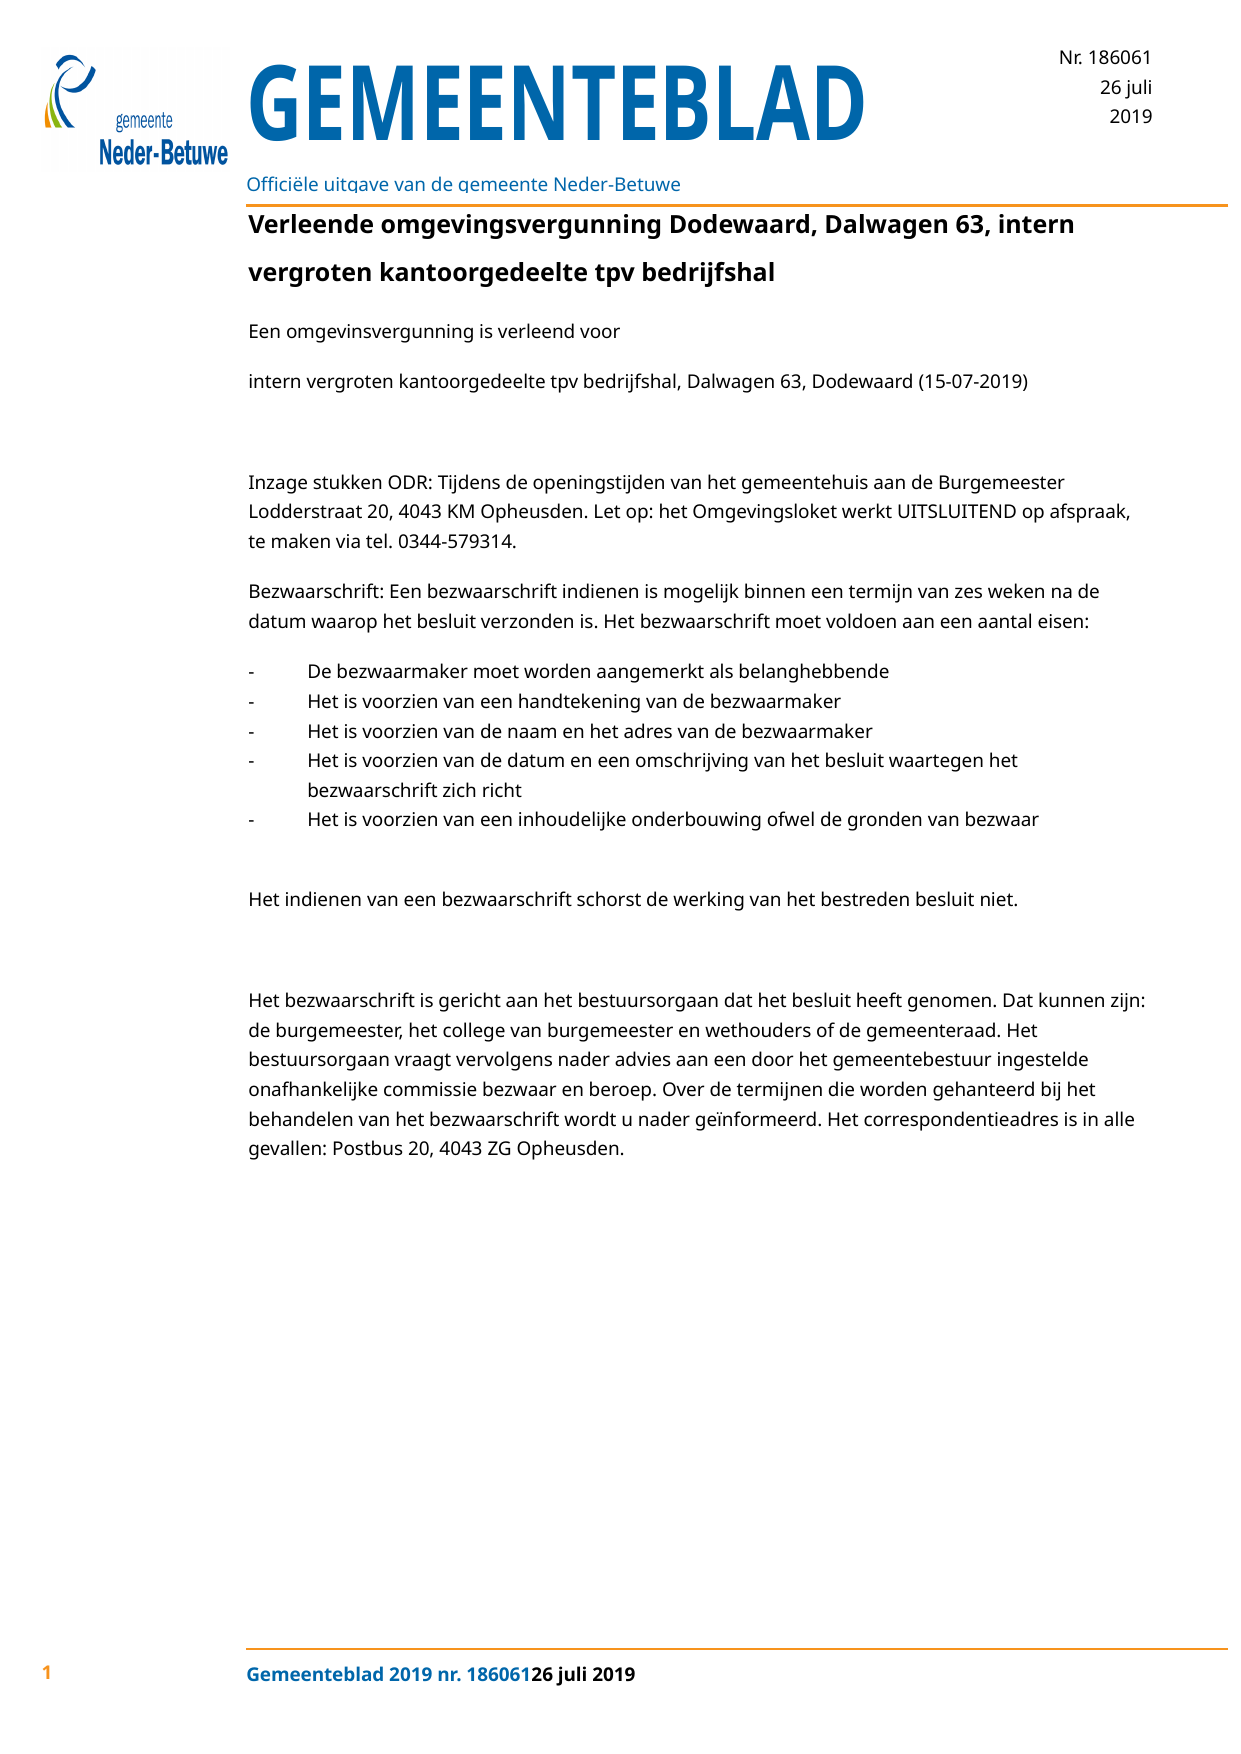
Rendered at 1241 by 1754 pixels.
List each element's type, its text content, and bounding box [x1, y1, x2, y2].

list De bezwaarmaker moet worden aangemerkt als belanghebbende [248, 659, 1152, 684]
list Het is voorzien van de datum en een omschrijving van het besluit waartegen het bezwaarschrift zich richt [248, 747, 1152, 803]
text intern vergroten kantoorgedeelte tpv bedrijfshal, Dalwagen 63, Dodewaard (15-07-2019) [248, 368, 1152, 394]
text Een omgevinsvergunning is verleend voor [248, 318, 1152, 344]
text Bezwaarschrift: Een bezwaarschrift indienen is mogelijk binnen een termijn van zes weken na de datum waarop het besluit verzonden is. Het bezwaarschrift moet voldoen aan een aantal eisen: [248, 579, 1152, 634]
text Inzage stukken ODR: Tijdens de openingstijden van het gemeentehuis aan de Burgemeester Lodderstraat 20, 4043 KM Opheusden. Let op: het Omgevingsloket werkt UITSLUITEND op afspraak, te maken via tel. 0344-579314. [248, 469, 1152, 554]
list Het is voorzien van een inhoudelijke onderbouwing ofwel de gronden van bezwaar [248, 807, 1152, 832]
picture [41, 47, 231, 172]
list Het is voorzien van een handtekening van de bezwaarmaker [248, 688, 1152, 714]
text Het bezwaarschrift is gericht aan het bestuursorgaan dat het besluit heeft genomen. Dat kunnen zijn: de burgemeester, het college van burgemeester en wethouders of de gemeenteraad. Het bestuursorgaan vraagt vervolgens nader advies aan een door het gemeentebestuur ingestelde onafhankelijke commissie bezwaar en beroep. Over de termijnen die worden gehanteerd bij het behandelen van het bezwaarschrift wordt u nader geïnformeerd. Het correspondentieadres is in alle gevallen: Postbus 20, 4043 ZG Opheusden. [248, 987, 1152, 1161]
text Verleende omgevingsvergunning Dodewaard, Dalwagen 63, intern vergroten kantoorgedeelte tpv bedrijfshal [248, 207, 1152, 288]
list Het is voorzien van de naam en het adres van de bezwaarmaker [248, 718, 1152, 744]
text Het indienen van een bezwaarschrift schorst de werking van het bestreden besluit niet. [248, 887, 1152, 912]
